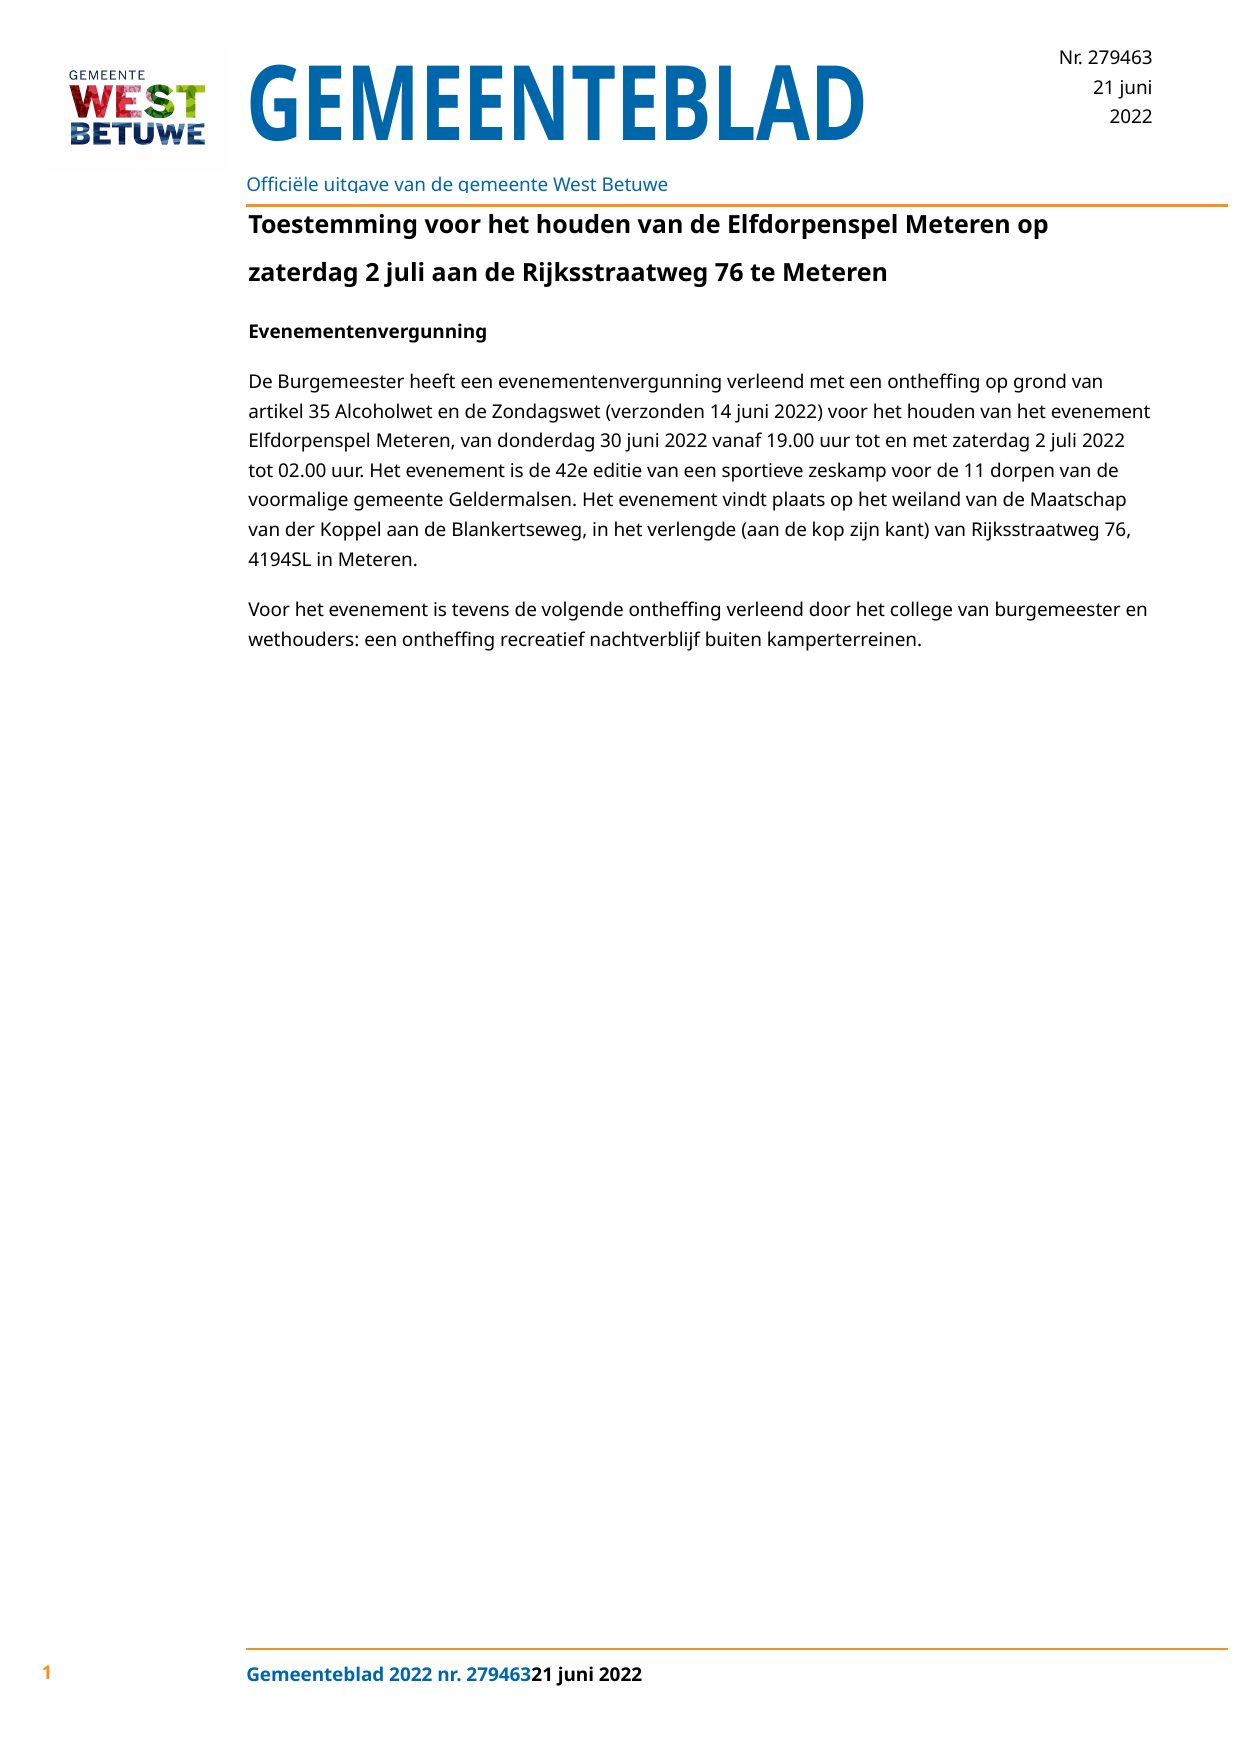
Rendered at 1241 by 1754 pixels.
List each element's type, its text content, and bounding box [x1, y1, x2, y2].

text Toestemming voor het houden van de Elfdorpenspel Meteren op zaterdag 2 juli aan de Rijksstraatweg 76 te Meteren [248, 207, 1152, 288]
text Evenementenvergunning [248, 318, 1152, 344]
text De Burgemeester heeft een evenementenvergunning verleend met een ontheffing op grond van artikel 35 Alcoholwet en de Zondagswet (verzonden 14 juni 2022) voor het houden van het evenement Elfdorpenspel Meteren, van donderdag 30 juni 2022 vanaf 19.00 uur tot en met zaterdag 2 juli 2022 tot 02.00 uur. Het evenement is de 42e editie van een sportieve zeskamp voor de 11 dorpen van de voormalige gemeente Geldermalsen. Het evenement vindt plaats op het weiland van de Maatschap van der Koppel aan de Blankertseweg, in het verlengde (aan de kop zijn kant) van Rijksstraatweg 76, 4194SL in Meteren. [248, 368, 1152, 572]
text Voor het evenement is tevens de volgende ontheffing verleend door het college van burgemeester en wethouders: een ontheffing recreatief nachtverblijf buiten kamperterreinen. [248, 596, 1152, 652]
picture [41, 47, 231, 172]
